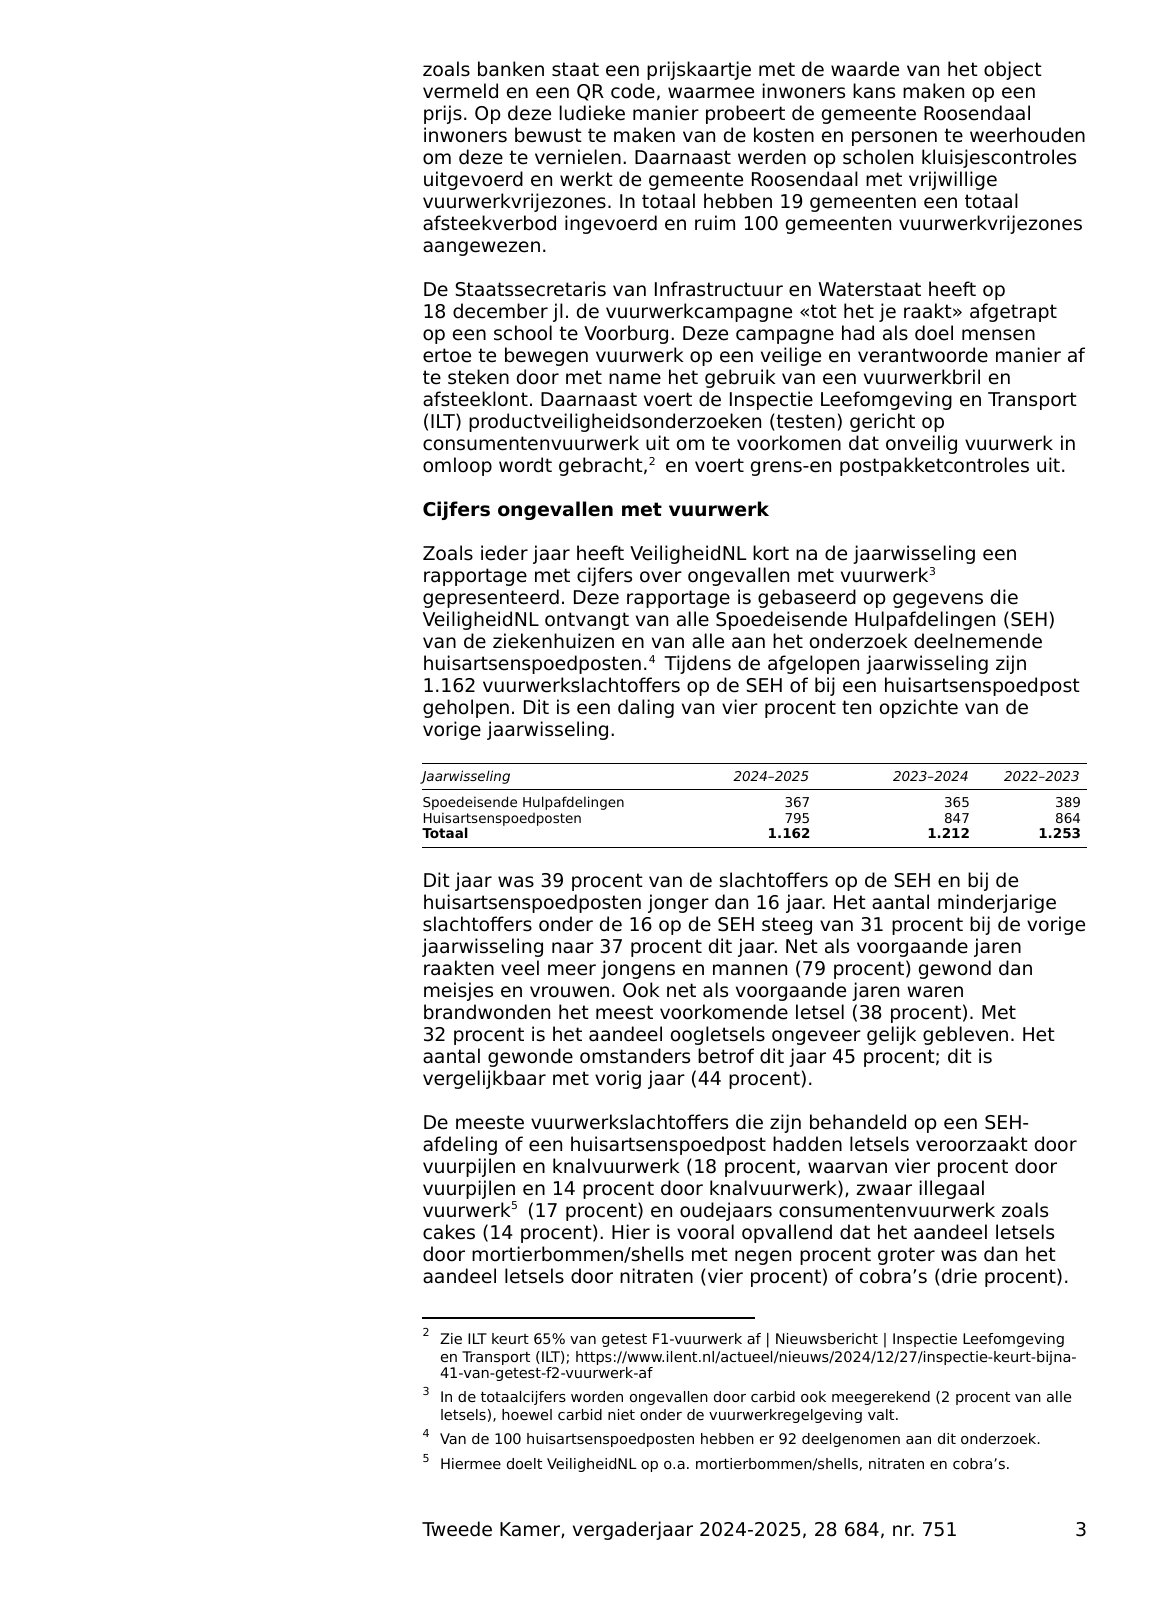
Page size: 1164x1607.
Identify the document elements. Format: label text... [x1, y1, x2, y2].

table_cell 365 [816, 790, 976, 811]
table_cell 367 [712, 790, 816, 811]
table_cell Spoedeisende Hulpafdelingen [422, 790, 712, 811]
text Zie ILT keurt 65% van getest F1-vuurwerk af | Nieuwsbericht | Inspectie Leefomgeving en Transport (ILT); https://www.ilent.nl/actueel/nieuws/2024/12/27/inspectie-keurt-bijna-41-van-getest-f2-vuurwerk-af [422, 1327, 1087, 1382]
text Hiermee doelt VeiligheidNL op o.a. mortierbommen/shells, nitraten en cobra’s. [422, 1452, 1087, 1474]
table_cell 1.212 [816, 826, 976, 847]
table_cell 795 [712, 811, 816, 826]
table_cell 847 [816, 811, 976, 826]
table_cell 864 [976, 811, 1087, 826]
text De Staatssecretaris van Infrastructuur en Waterstaat heeft op 18 december jl. de vuurwerkcampagne «tot het je raakt» afgetrapt op een school te Voorburg. Deze campagne had als doel mensen ertoe te bewegen vuurwerk op een veilige en verantwoorde manier af te steken door met name het gebruik van een vuurwerkbril en afsteeklont. Daarnaast voert de Inspectie Leefomgeving en Transport (ILT) productveiligheidsonderzoeken (testen) gericht op consumentenvuurwerk uit om te voorkomen dat onveilig vuurwerk in omloop wordt gebracht, en voert grens-en postpakketcontroles uit. [422, 279, 1087, 477]
table_cell 389 [976, 790, 1087, 811]
text zoals banken staat een prijskaartje met de waarde van het object vermeld en een QR code, waarmee inwoners kans maken op een prijs. Op deze ludieke manier probeert de gemeente Roosendaal inwoners bewust te maken van de kosten en personen te weerhouden om deze te vernielen. Daarnaast werden op scholen kluisjescontroles uitgevoerd en werkt de gemeente Roosendaal met vrijwillige vuurwerkvrijezones. In totaal hebben 19 gemeenten een totaal afsteekverbod ingevoerd en ruim 100 gemeenten vuurwerkvrijezones aangewezen. [422, 59, 1087, 257]
table_header 2024–2025 [712, 764, 816, 789]
subtitle Cijfers ongevallen met vuurwerk [422, 499, 1087, 521]
table_cell Totaal [422, 826, 712, 847]
table_header 2022–2023 [976, 764, 1087, 789]
table_cell Huisartsenspoedposten [422, 811, 712, 826]
text Van de 100 huisartsenspoedposten hebben er 92 deelgenomen aan dit onderzoek. [422, 1427, 1087, 1449]
text Zoals ieder jaar heeft VeiligheidNL kort na de jaarwisseling een rapportage met cijfers over ongevallen met vuurwerk gepresenteerd. Deze rapportage is gebaseerd op gegevens die VeiligheidNL ontvangt van alle Spoedeisende Hulpafdelingen (SEH) van de ziekenhuizen en van alle aan het onderzoek deelnemende huisartsenspoedposten. Tijdens de afgelopen jaarwisseling zijn 1.162 vuurwerkslachtoffers op de SEH of bij een huisartsenspoedpost geholpen. Dit is een daling van vier procent ten opzichte van de vorige jaarwisseling. [422, 543, 1087, 741]
text Dit jaar was 39 procent van de slachtoffers op de SEH en bij de huisartsenspoedposten jonger dan 16 jaar. Het aantal minderjarige slachtoffers onder de 16 op de SEH steeg van 31 procent bij de vorige jaarwisseling naar 37 procent dit jaar. Net als voorgaande jaren raakten veel meer jongens en mannen (79 procent) gewond dan meisjes en vrouwen. Ook net als voorgaande jaren waren brandwonden het meest voorkomende letsel (38 procent). Met 32 procent is het aandeel oogletsels ongeveer gelijk gebleven. Het aantal gewonde omstanders betrof dit jaar 45 procent; dit is vergelijkbaar met vorig jaar (44 procent). [422, 870, 1087, 1090]
text De meeste vuurwerkslachtoffers die zijn behandeld op een SEH-afdeling of een huisartsenspoedpost hadden letsels veroorzaakt door vuurpijlen en knalvuurwerk (18 procent, waarvan vier procent door vuurpijlen en 14 procent door knalvuurwerk), zwaar illegaal vuurwerk (17 procent) en oudejaars consumentenvuurwerk zoals cakes (14 procent). Hier is vooral opvallend dat het aandeel letsels door mortierbommen/shells met negen procent groter was dan het aandeel letsels door nitraten (vier procent) of cobra’s (drie procent). [422, 1112, 1087, 1288]
table_cell 1.253 [976, 826, 1087, 847]
table_header Jaarwisseling [422, 764, 712, 789]
text In de totaalcijfers worden ongevallen door carbid ook meegerekend (2 procent van alle letsels), hoewel carbid niet onder de vuurwerkregelgeving valt. [422, 1385, 1087, 1424]
table_header 2023–2024 [816, 764, 976, 789]
table_cell 1.162 [712, 826, 816, 847]
